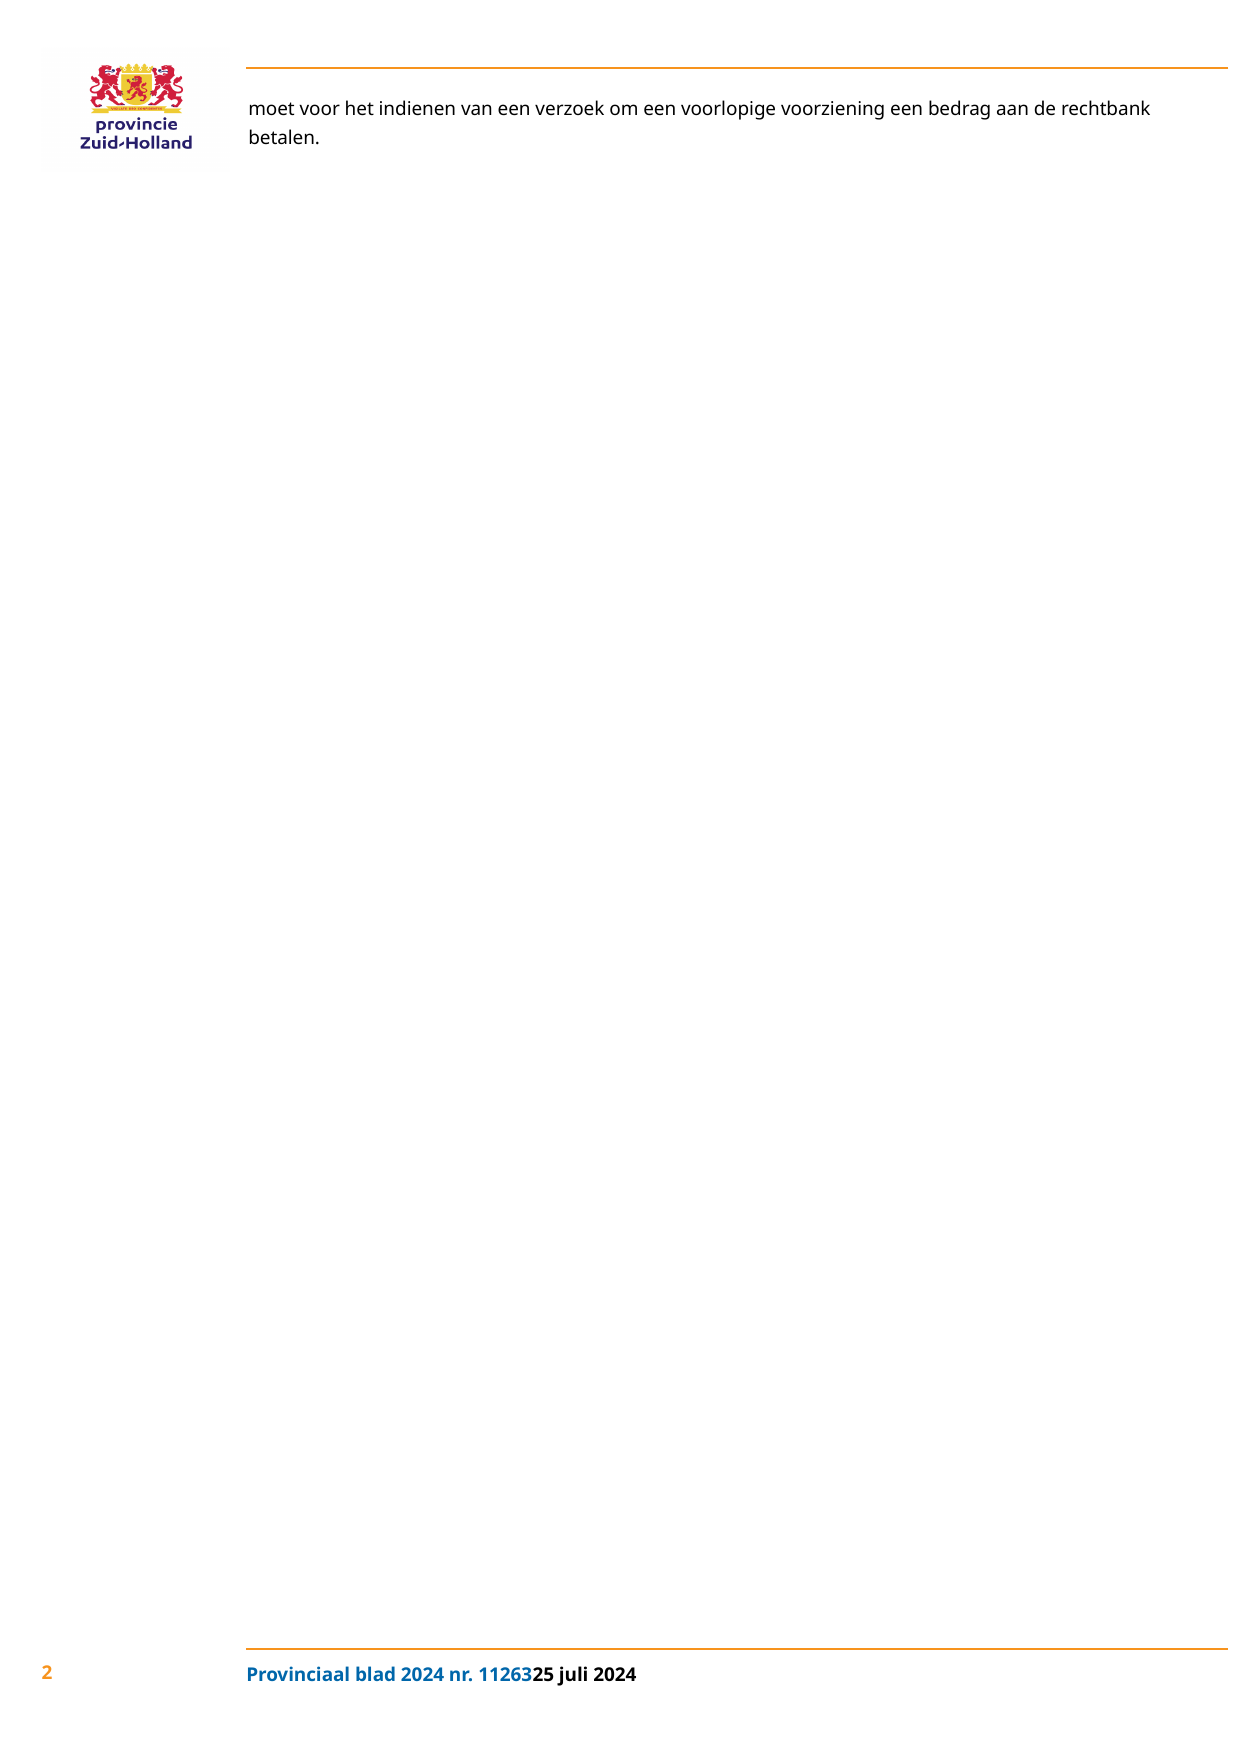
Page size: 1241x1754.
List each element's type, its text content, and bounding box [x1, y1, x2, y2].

picture [41, 47, 231, 172]
text moet voor het indienen van een verzoek om een voorlopige voorziening een bedrag aan de rechtbank betalen. [248, 95, 1152, 150]
